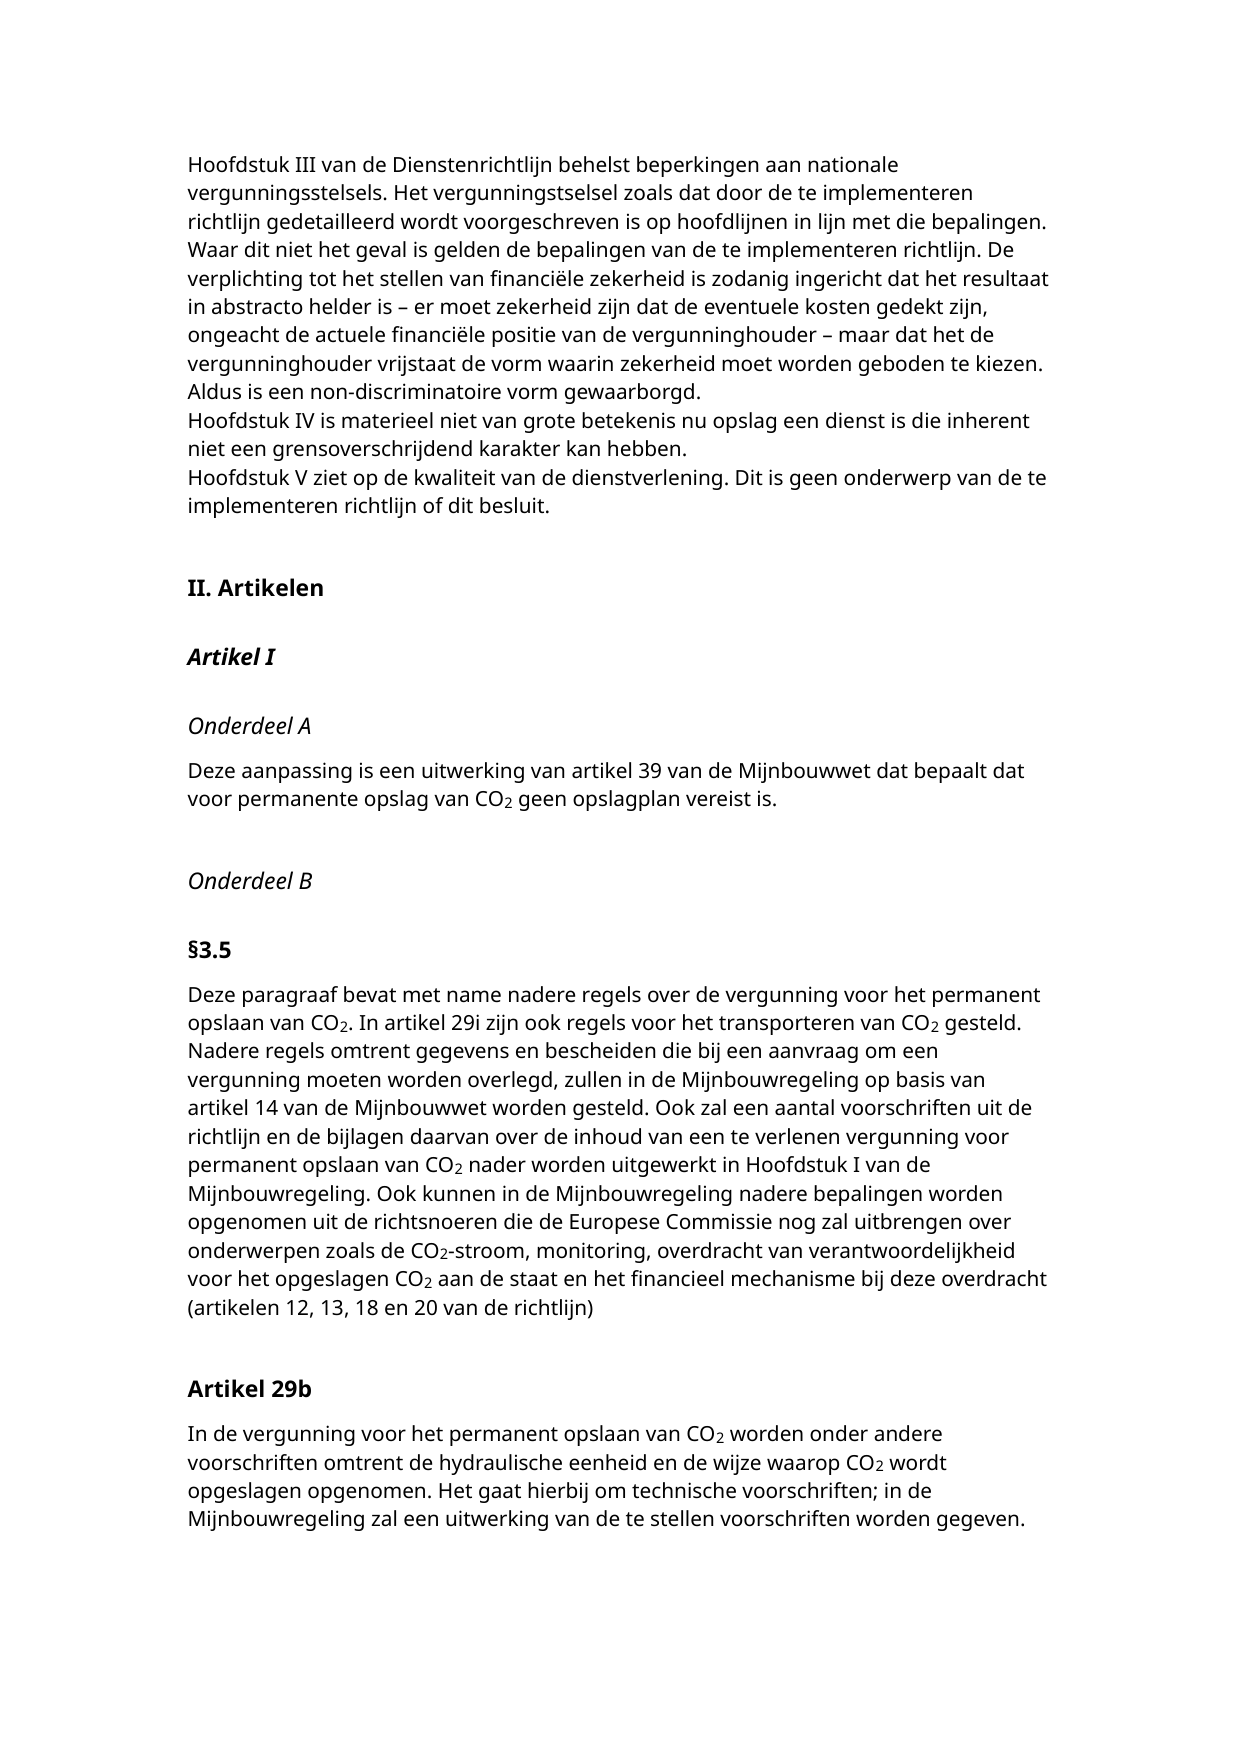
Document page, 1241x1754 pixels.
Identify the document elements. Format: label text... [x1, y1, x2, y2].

text Deze aanpassing is een uitwerking van artikel 39 van de Mijnbouwwet dat bepaalt dat voor permanente opslag van CO2 geen opslagplan vereist is. [187, 756, 1053, 813]
subtitle Artikel 29b [187, 1373, 1053, 1404]
text Deze paragraaf bevat met name nadere regels over de vergunning voor het permanent opslaan van CO2. In artikel 29i zijn ook regels voor het transporteren van CO2 gesteld. Nadere regels omtrent gegevens en bescheiden die bij een aanvraag om een vergunning moeten worden overlegd, zullen in de Mijnbouwregeling op basis van artikel 14 van de Mijnbouwwet worden gesteld. Ook zal een aantal voorschriften uit de richtlijn en de bijlagen daarvan over de inhoud van een te verlenen vergunning voor permanent opslaan van CO2 nader worden uitgewerkt in Hoofdstuk I van de Mijnbouwregeling. Ook kunnen in de Mijnbouwregeling nadere bepalingen worden opgenomen uit de richtsnoeren die de Europese Commissie nog zal uitbrengen over onderwerpen zoals de CO2-stroom, monitoring, overdracht van verantwoordelijkheid voor het opgeslagen CO2 aan de staat en het financieel mechanisme bij deze overdracht (artikelen 12, 13, 18 en 20 van de richtlijn) [187, 980, 1053, 1321]
text Hoofdstuk IV is materieel niet van grote betekenis nu opslag een dienst is die inherent niet een grensoverschrijdend karakter kan hebben. [187, 406, 1053, 463]
subtitle Onderdeel B [187, 865, 1053, 896]
subtitle §3.5 [187, 933, 1053, 965]
text Hoofdstuk V ziet op de kwaliteit van de dienstverlening. Dit is geen onderwerp van de te implementeren richtlijn of dit besluit. [187, 463, 1053, 520]
text In de vergunning voor het permanent opslaan van CO2 worden onder andere voorschriften omtrent de hydraulische eenheid en de wijze waarop CO2 wordt opgeslagen opgenomen. Het gaat hierbij om technische voorschriften; in de Mijnbouwregeling zal een uitwerking van de te stellen voorschriften worden gegeven. [187, 1419, 1053, 1533]
subtitle Onderdeel A [187, 710, 1053, 741]
text Hoofdstuk III van de Dienstenrichtlijn behelst beperkingen aan nationale vergunningsstelsels. Het vergunningstselsel zoals dat door de te implementeren richtlijn gedetailleerd wordt voorgeschreven is op hoofdlijnen in lijn met die bepalingen. Waar dit niet het geval is gelden de bepalingen van de te implementeren richtlijn. De verplichting tot het stellen van financiële zekerheid is zodanig ingericht dat het resultaat in abstracto helder is – er moet zekerheid zijn dat de eventuele kosten gedekt zijn, ongeacht de actuele financiële positie van de vergunninghouder – maar dat het de vergunninghouder vrijstaat de vorm waarin zekerheid moet worden geboden te kiezen. Aldus is een non-discriminatoire vorm gewaarborgd. [187, 150, 1053, 406]
subtitle II. Artikelen [187, 572, 1053, 603]
subtitle Artikel I [187, 641, 1053, 672]
